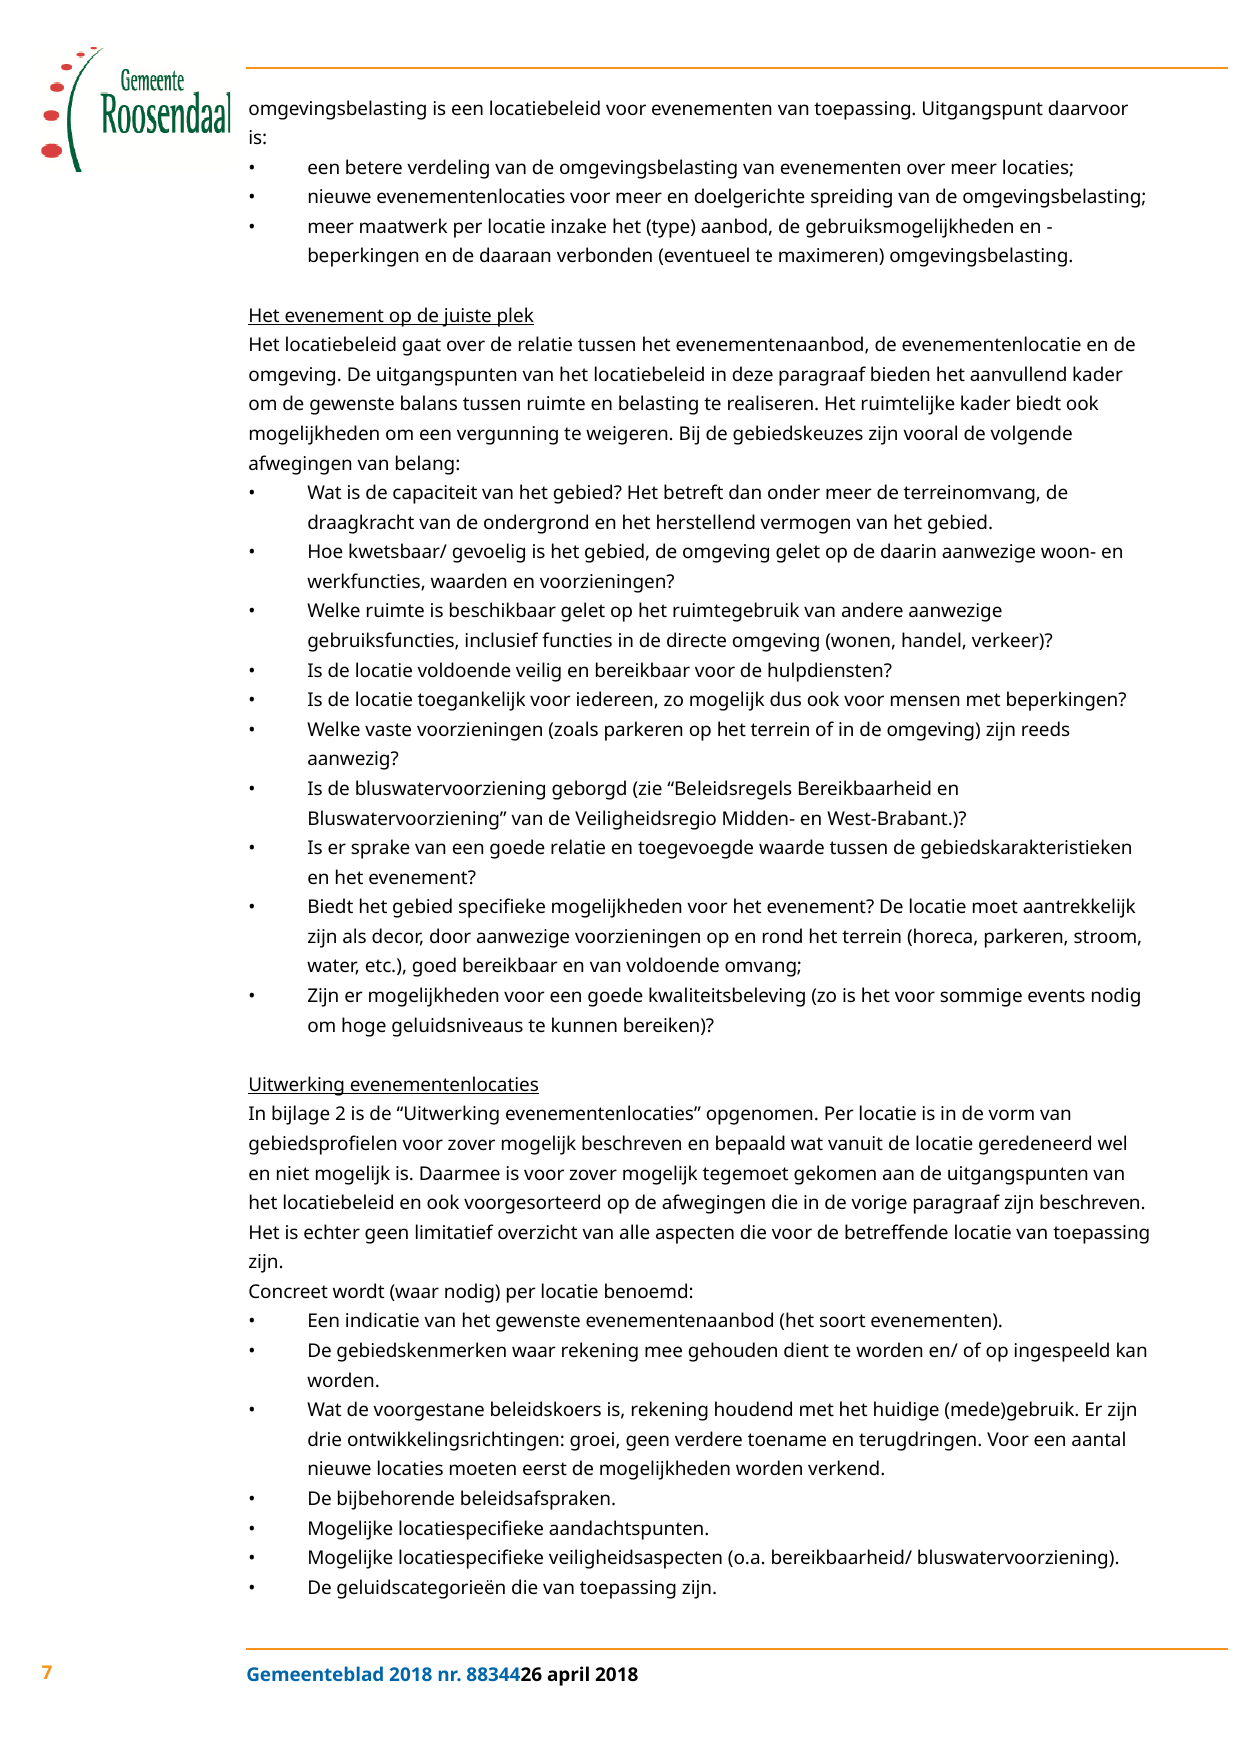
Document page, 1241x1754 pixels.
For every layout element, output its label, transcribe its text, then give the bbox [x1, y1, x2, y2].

list Een indicatie van het gewenste evenementenaanbod (het soort evenementen). [248, 1308, 1152, 1333]
list Is er sprake van een goede relatie en toegevoegde waarde tussen de gebiedskarakteristieken en het evenement? [248, 834, 1152, 890]
list nieuwe evenementenlocaties voor meer en doelgerichte spreiding van de omgevingsbelasting; [248, 183, 1152, 209]
list Mogelijke locatiespecifieke aandachtspunten. [248, 1515, 1152, 1541]
list meer maatwerk per locatie inzake het (type) aanbod, de gebruiksmogelijkheden en -beperkingen en de daaraan verbonden (eventueel te maximeren) omgevingsbelasting. [248, 213, 1152, 268]
list Welke ruimte is beschikbaar gelet op het ruimtegebruik van andere aanwezige gebruiksfuncties, inclusief functies in de directe omgeving (wonen, handel, verkeer)? [248, 598, 1152, 653]
list Mogelijke locatiespecifieke veiligheidsaspecten (o.a. bereikbaarheid/ bluswatervoorziening). [248, 1544, 1152, 1570]
list Welke vaste voorzieningen (zoals parkeren op het terrein of in de omgeving) zijn reeds aanwezig? [248, 716, 1152, 771]
list De geluidscategorieën die van toepassing zijn. [248, 1574, 1152, 1600]
list Hoe kwetsbaar/ gevoelig is het gebied, de omgeving gelet op de daarin aanwezige woon- en werkfuncties, waarden en voorzieningen? [248, 538, 1152, 594]
text Uitwerking evenementenlocaties [248, 1071, 1152, 1097]
list Biedt het gebied specifieke mogelijkheden voor het evenement? De locatie moet aantrekkelijk zijn als decor, door aanwezige voorzieningen op en rond het terrein (horeca, parkeren, stroom, water, etc.), goed bereikbaar en van voldoende omvang; [248, 893, 1152, 978]
list De gebiedskenmerken waar rekening mee gehouden dient te worden en/ of op ingespeeld kan worden. [248, 1337, 1152, 1393]
list een betere verdeling van de omgevingsbelasting van evenementen over meer locaties; [248, 154, 1152, 180]
list Wat de voorgestane beleidskoers is, rekening houdend met het huidige (mede)gebruik. Er zijn drie ontwikkelingsrichtingen: groei, geen verdere toename en terugdringen. Voor een aantal nieuwe locaties moeten eerst de mogelijkheden worden verkend. [248, 1396, 1152, 1481]
text In bijlage 2 is de “Uitwerking evenementenlocaties” opgenomen. Per locatie is in de vorm van gebiedsprofielen voor zover mogelijk beschreven en bepaald wat vanuit de locatie geredeneerd wel en niet mogelijk is. Daarmee is voor zover mogelijk tegemoet gekomen aan de uitgangspunten van het locatiebeleid en ook voorgesorteerd op de afwegingen die in de vorige paragraaf zijn beschreven. Het is echter geen limitatief overzicht van alle aspecten die voor de betreffende locatie van toepassing zijn. [248, 1101, 1152, 1274]
list Is de bluswatervoorziening geborgd (zie “Beleidsregels Bereikbaarheid en Bluswatervoorziening” van de Veiligheidsregio Midden- en West-Brabant.)? [248, 775, 1152, 831]
text Concreet wordt (waar nodig) per locatie benoemd: [248, 1278, 1152, 1304]
picture [41, 47, 231, 172]
list Zijn er mogelijkheden voor een goede kwaliteitsbeleving (zo is het voor sommige events nodig om hoge geluidsniveaus te kunnen bereiken)? [248, 982, 1152, 1038]
list Wat is de capaciteit van het gebied? Het betreft dan onder meer de terreinomvang, de draagkracht van de ondergrond en het herstellend vermogen van het gebied. [248, 479, 1152, 535]
list Is de locatie voldoende veilig en bereikbaar voor de hulpdiensten? [248, 657, 1152, 683]
text omgevingsbelasting is een locatiebeleid voor evenementen van toepassing. Uitgangspunt daarvoor is: [248, 95, 1152, 150]
list De bijbehorende beleidsafspraken. [248, 1485, 1152, 1511]
text Het evenement op de juiste plek [248, 302, 1152, 328]
list Is de locatie toegankelijk voor iedereen, zo mogelijk dus ook voor mensen met beperkingen? [248, 686, 1152, 712]
text Het locatiebeleid gaat over de relatie tussen het evenementenaanbod, de evenementenlocatie en de omgeving. De uitgangspunten van het locatiebeleid in deze paragraaf bieden het aanvullend kader om de gewenste balans tussen ruimte en belasting te realiseren. Het ruimtelijke kader biedt ook mogelijkheden om een vergunning te weigeren. Bij de gebiedskeuzes zijn vooral de volgende afwegingen van belang: [248, 331, 1152, 476]
